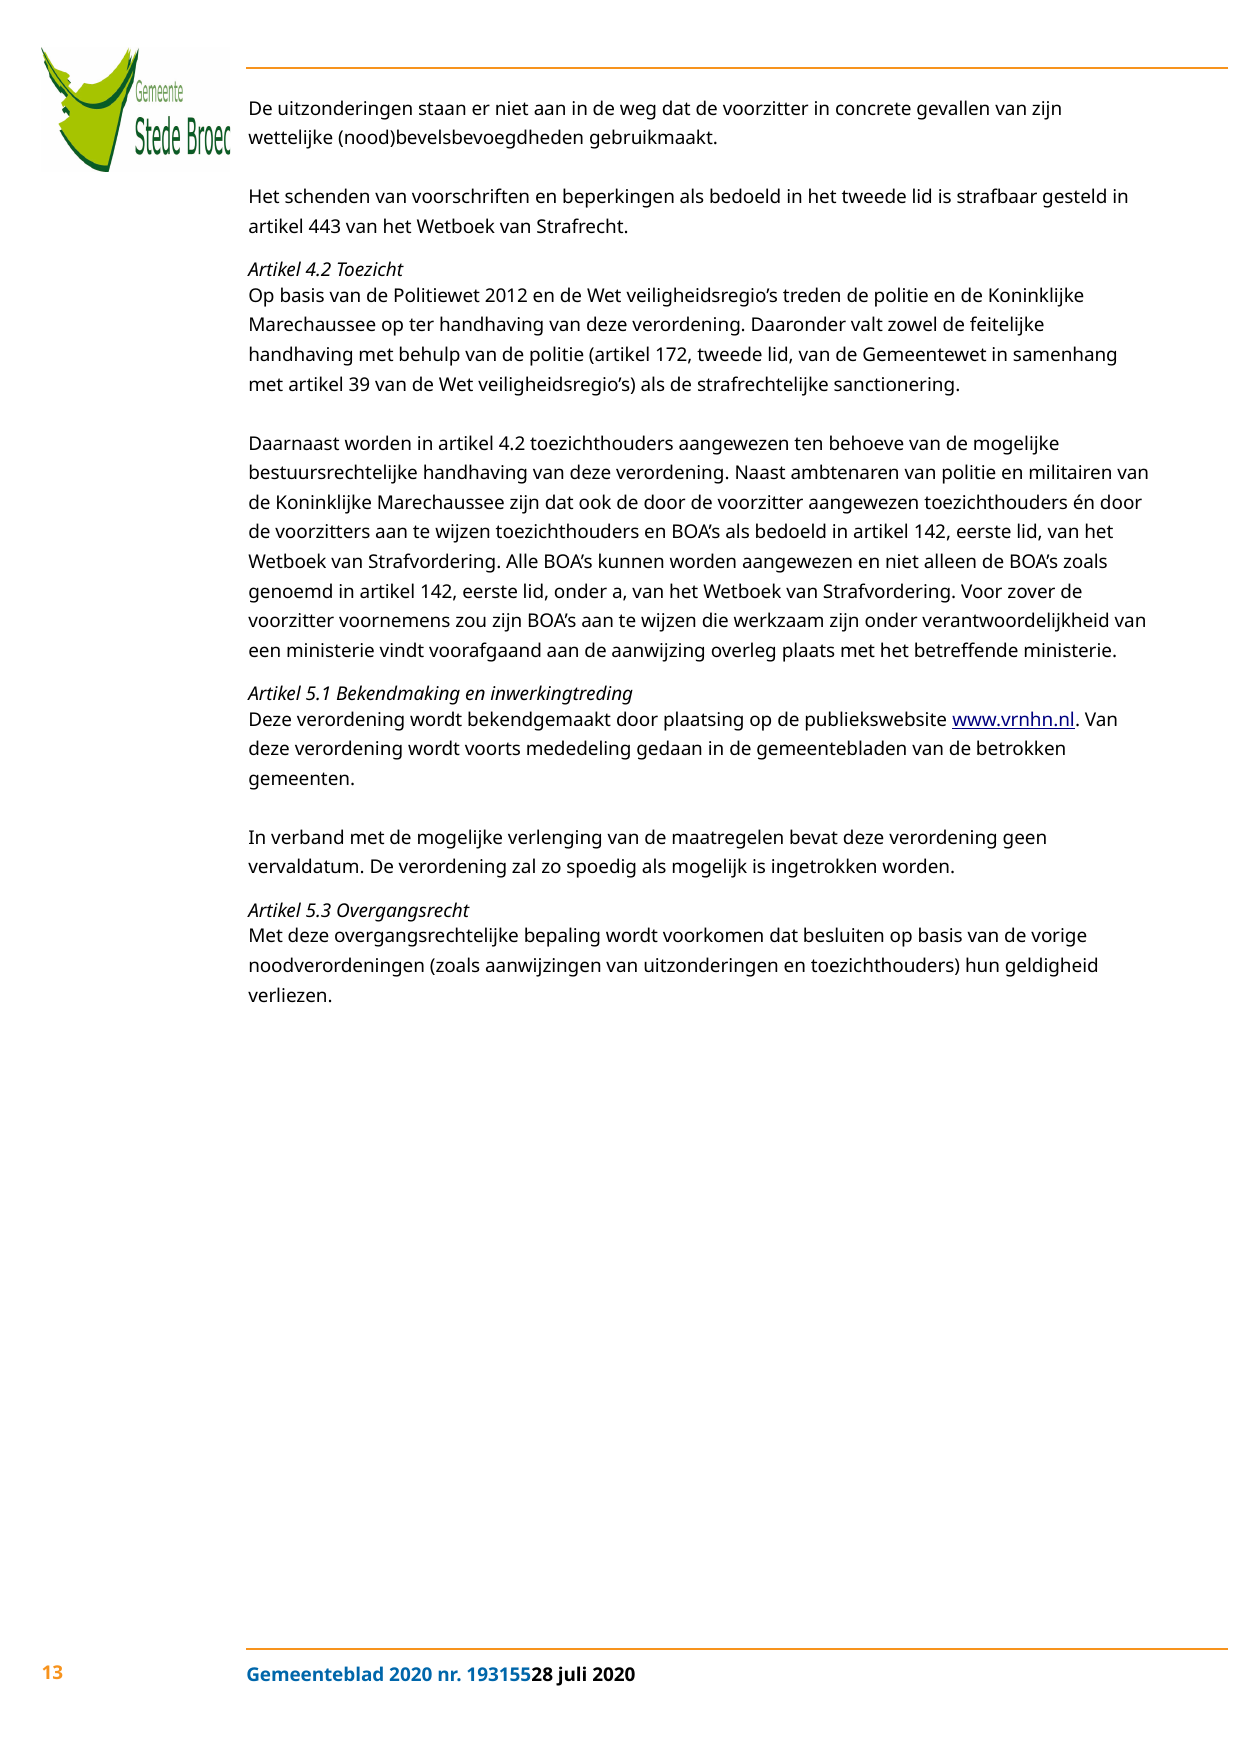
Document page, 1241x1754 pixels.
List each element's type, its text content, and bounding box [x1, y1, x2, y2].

text Deze verordening wordt bekendgemaakt door plaatsing op de publiekswebsite www.vrnhn.nl. Van deze verordening wordt voorts mededeling gedaan in de gemeentebladen van de betrokken gemeenten. [248, 706, 1152, 791]
text Artikel 4.2 Toezicht [248, 256, 1152, 282]
text Daarnaast worden in artikel 4.2 toezichthouders aangewezen ten behoeve van de mogelijke bestuursrechtelijke handhaving van deze verordening. Naast ambtenaren van politie en militairen van de Koninklijke Marechaussee zijn dat ook de door de voorzitter aangewezen toezichthouders én door de voorzitters aan te wijzen toezichthouders en BOA’s als bedoeld in artikel 142, eerste lid, van het Wetboek van Strafvordering. Alle BOA’s kunnen worden aangewezen en niet alleen de BOA’s zoals genoemd in artikel 142, eerste lid, onder a, van het Wetboek van Strafvordering. Voor zover de voorzitter voornemens zou zijn BOA’s aan te wijzen die werkzaam zijn onder verantwoordelijkheid van een ministerie vindt voorafgaand aan de aanwijzing overleg plaats met het betreffende ministerie. [248, 430, 1152, 663]
text In verband met de mogelijke verlenging van de maatregelen bevat deze verordening geen vervaldatum. De verordening zal zo spoedig als mogelijk is ingetrokken worden. [248, 824, 1152, 879]
text De uitzonderingen staan er niet aan in de weg dat de voorzitter in concrete gevallen van zijn wettelijke (nood)bevelsbevoegdheden gebruikmaakt. [248, 95, 1152, 150]
text Het schenden van voorschriften en beperkingen als bedoeld in het tweede lid is strafbaar gesteld in artikel 443 van het Wetboek van Strafrecht. [248, 183, 1152, 239]
text Artikel 5.1 Bekendmaking en inwerkingtreding [248, 680, 1152, 706]
text Artikel 5.3 Overgangsrecht [248, 897, 1152, 923]
text Op basis van de Politiewet 2012 en de Wet veiligheidsregio’s treden de politie en de Koninklijke Marechaussee op ter handhaving van deze verordening. Daaronder valt zowel de feitelijke handhaving met behulp van de politie (artikel 172, tweede lid, van de Gemeentewet in samenhang met artikel 39 van de Wet veiligheidsregio’s) als de strafrechtelijke sanctionering. [248, 282, 1152, 396]
picture [41, 47, 231, 172]
text Met deze overgangsrechtelijke bepaling wordt voorkomen dat besluiten op basis van de vorige noodverordeningen (zoals aanwijzingen van uitzonderingen en toezichthouders) hun geldigheid verliezen. [248, 923, 1152, 1007]
